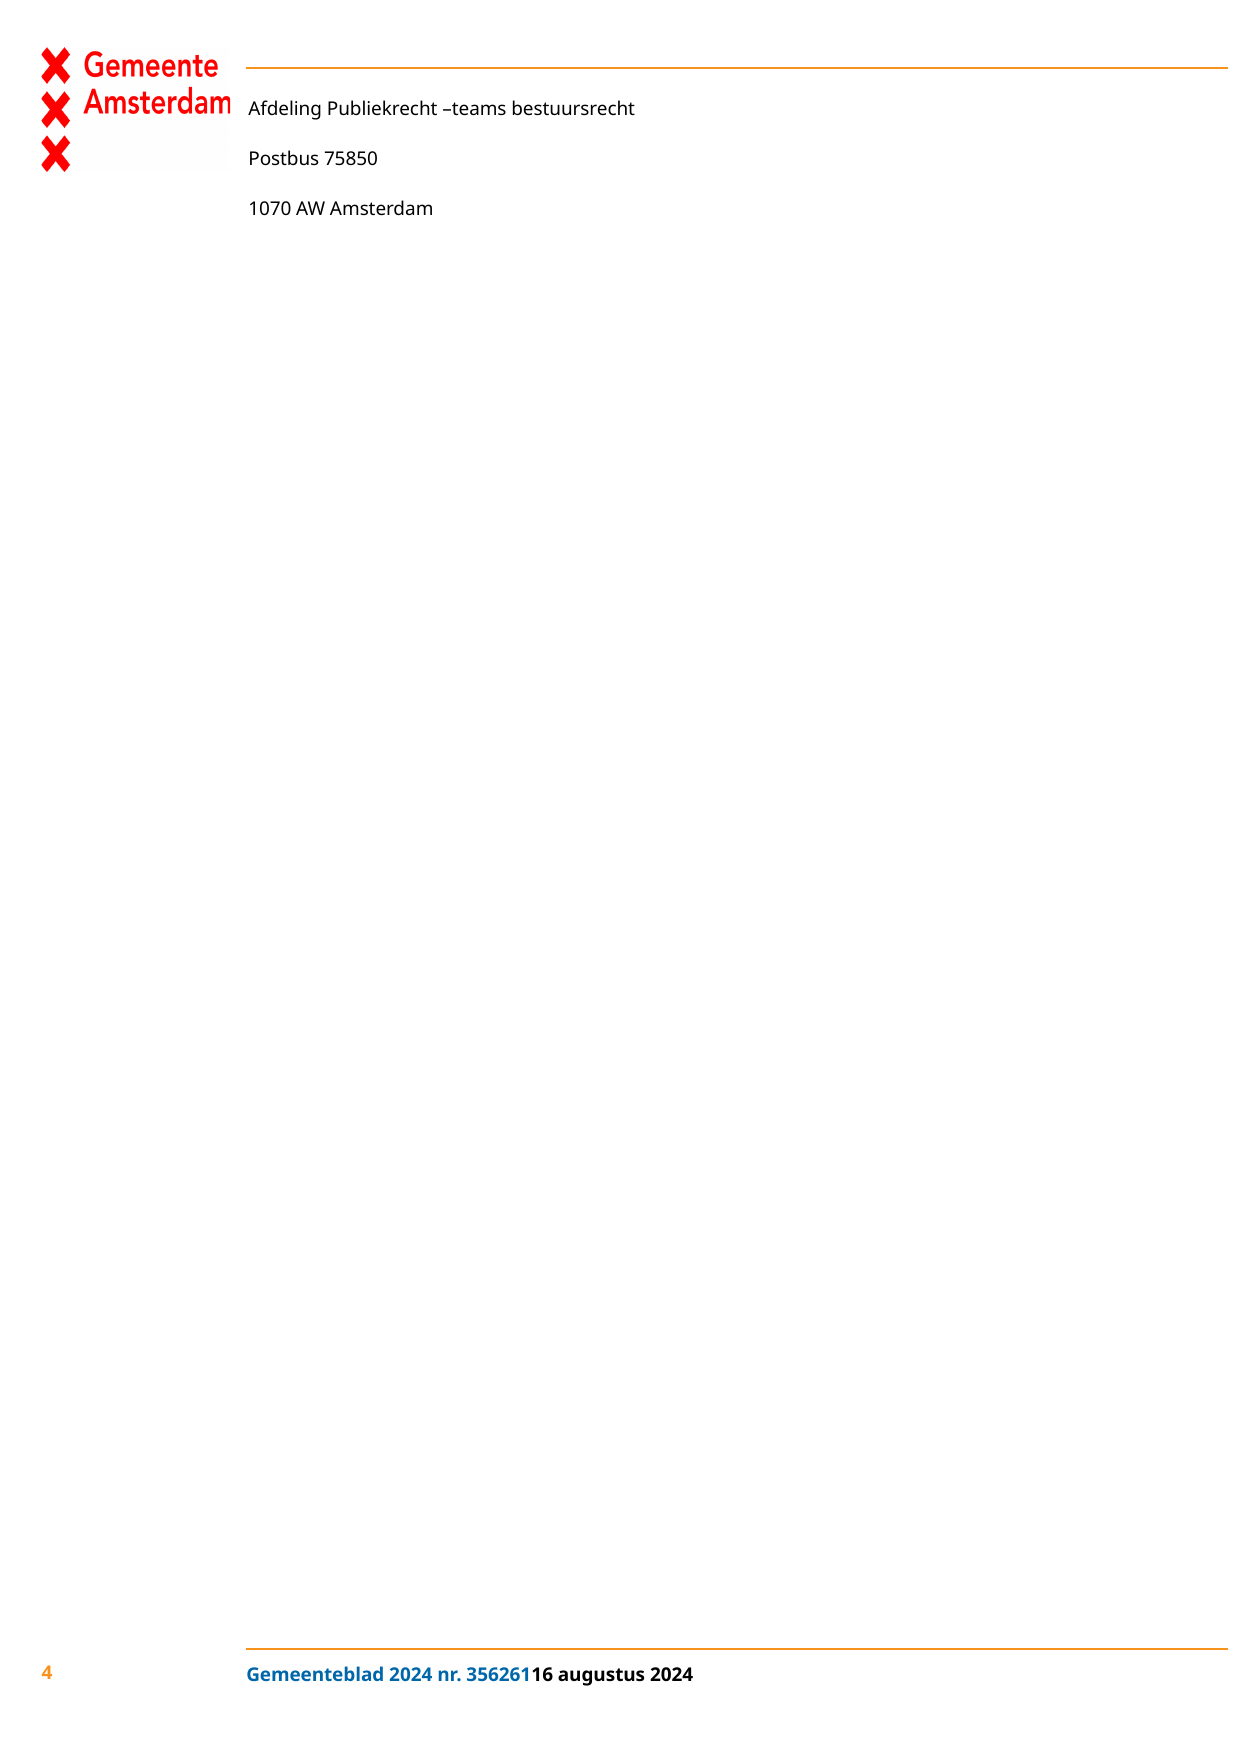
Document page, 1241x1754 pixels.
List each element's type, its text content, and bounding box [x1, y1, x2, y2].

text Postbus 75850 [248, 145, 1152, 171]
text 1070 AW Amsterdam [248, 196, 1152, 221]
text Afdeling Publiekrecht –teams bestuursrecht [248, 95, 1152, 121]
picture [41, 47, 231, 172]
